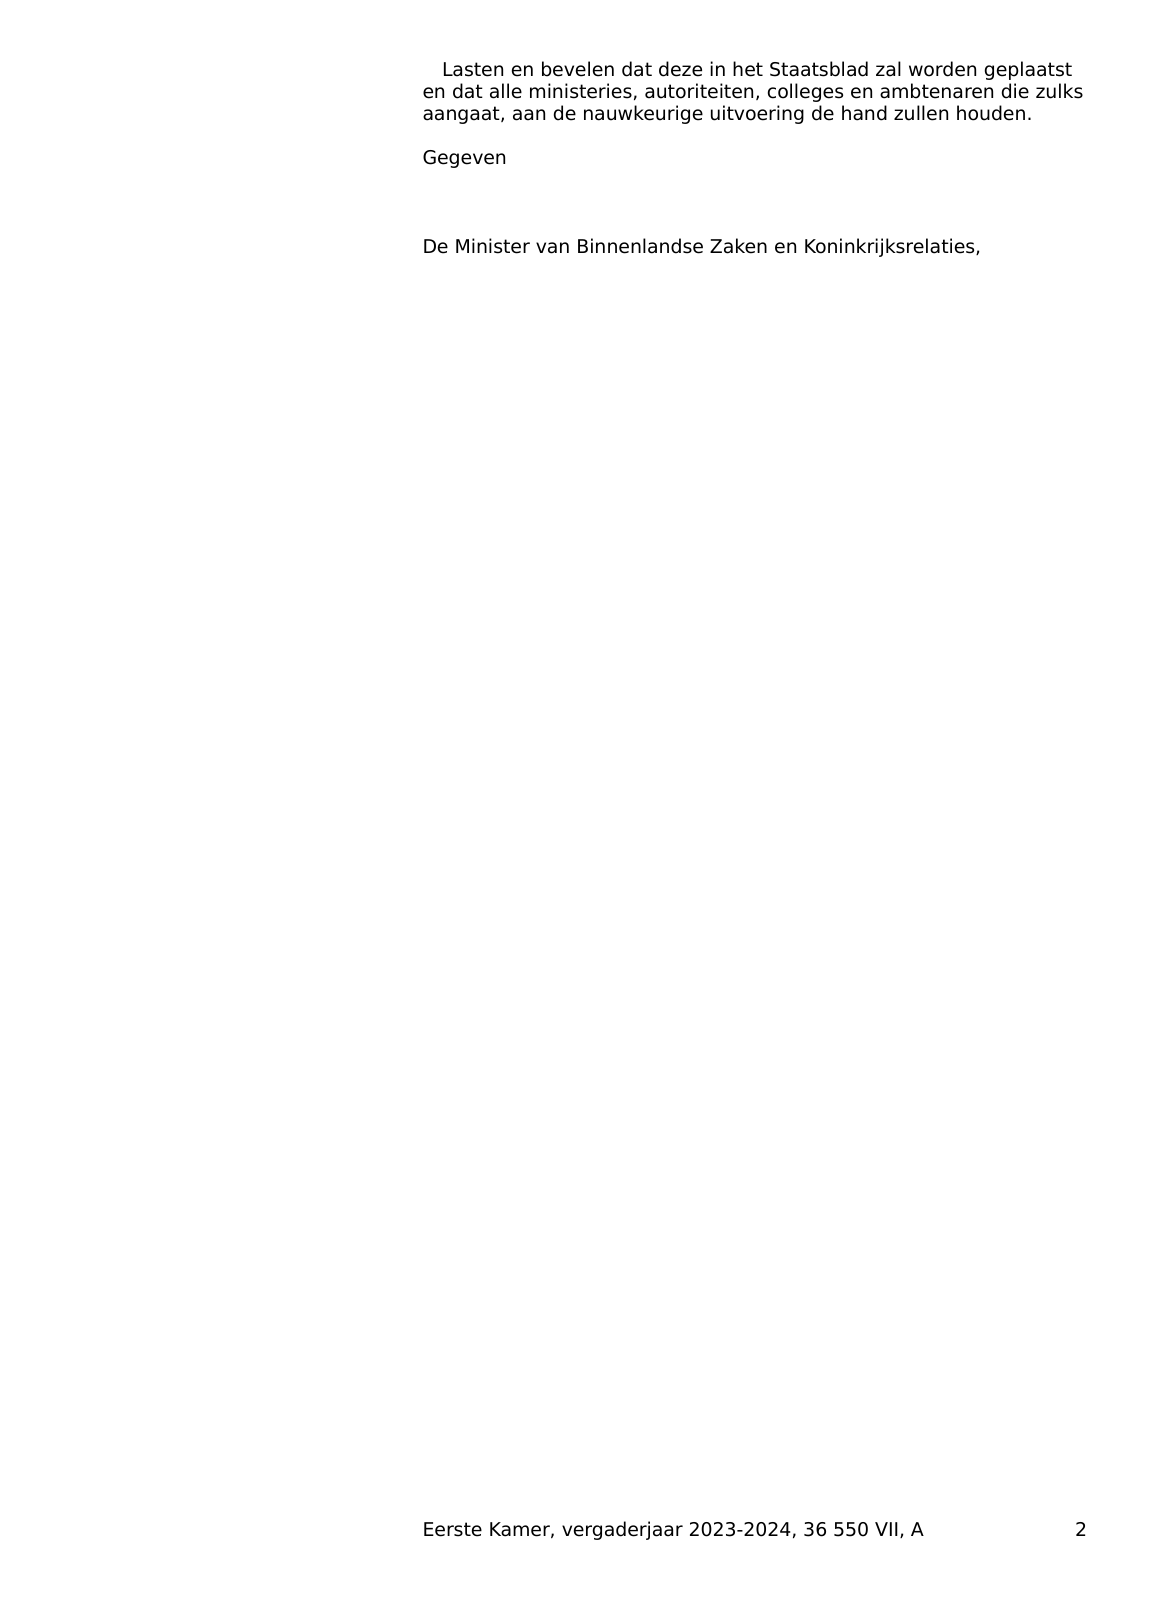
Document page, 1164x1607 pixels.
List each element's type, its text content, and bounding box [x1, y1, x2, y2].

text Gegeven [422, 147, 1087, 169]
text De Minister van Binnenlandse Zaken en Koninkrijksrelaties, [422, 236, 1087, 258]
text Lasten en bevelen dat deze in het Staatsblad zal worden geplaatst en dat alle ministeries, autoriteiten, colleges en ambtenaren die zulks aangaat, aan de nauwkeurige uitvoering de hand zullen houden. [422, 59, 1087, 125]
